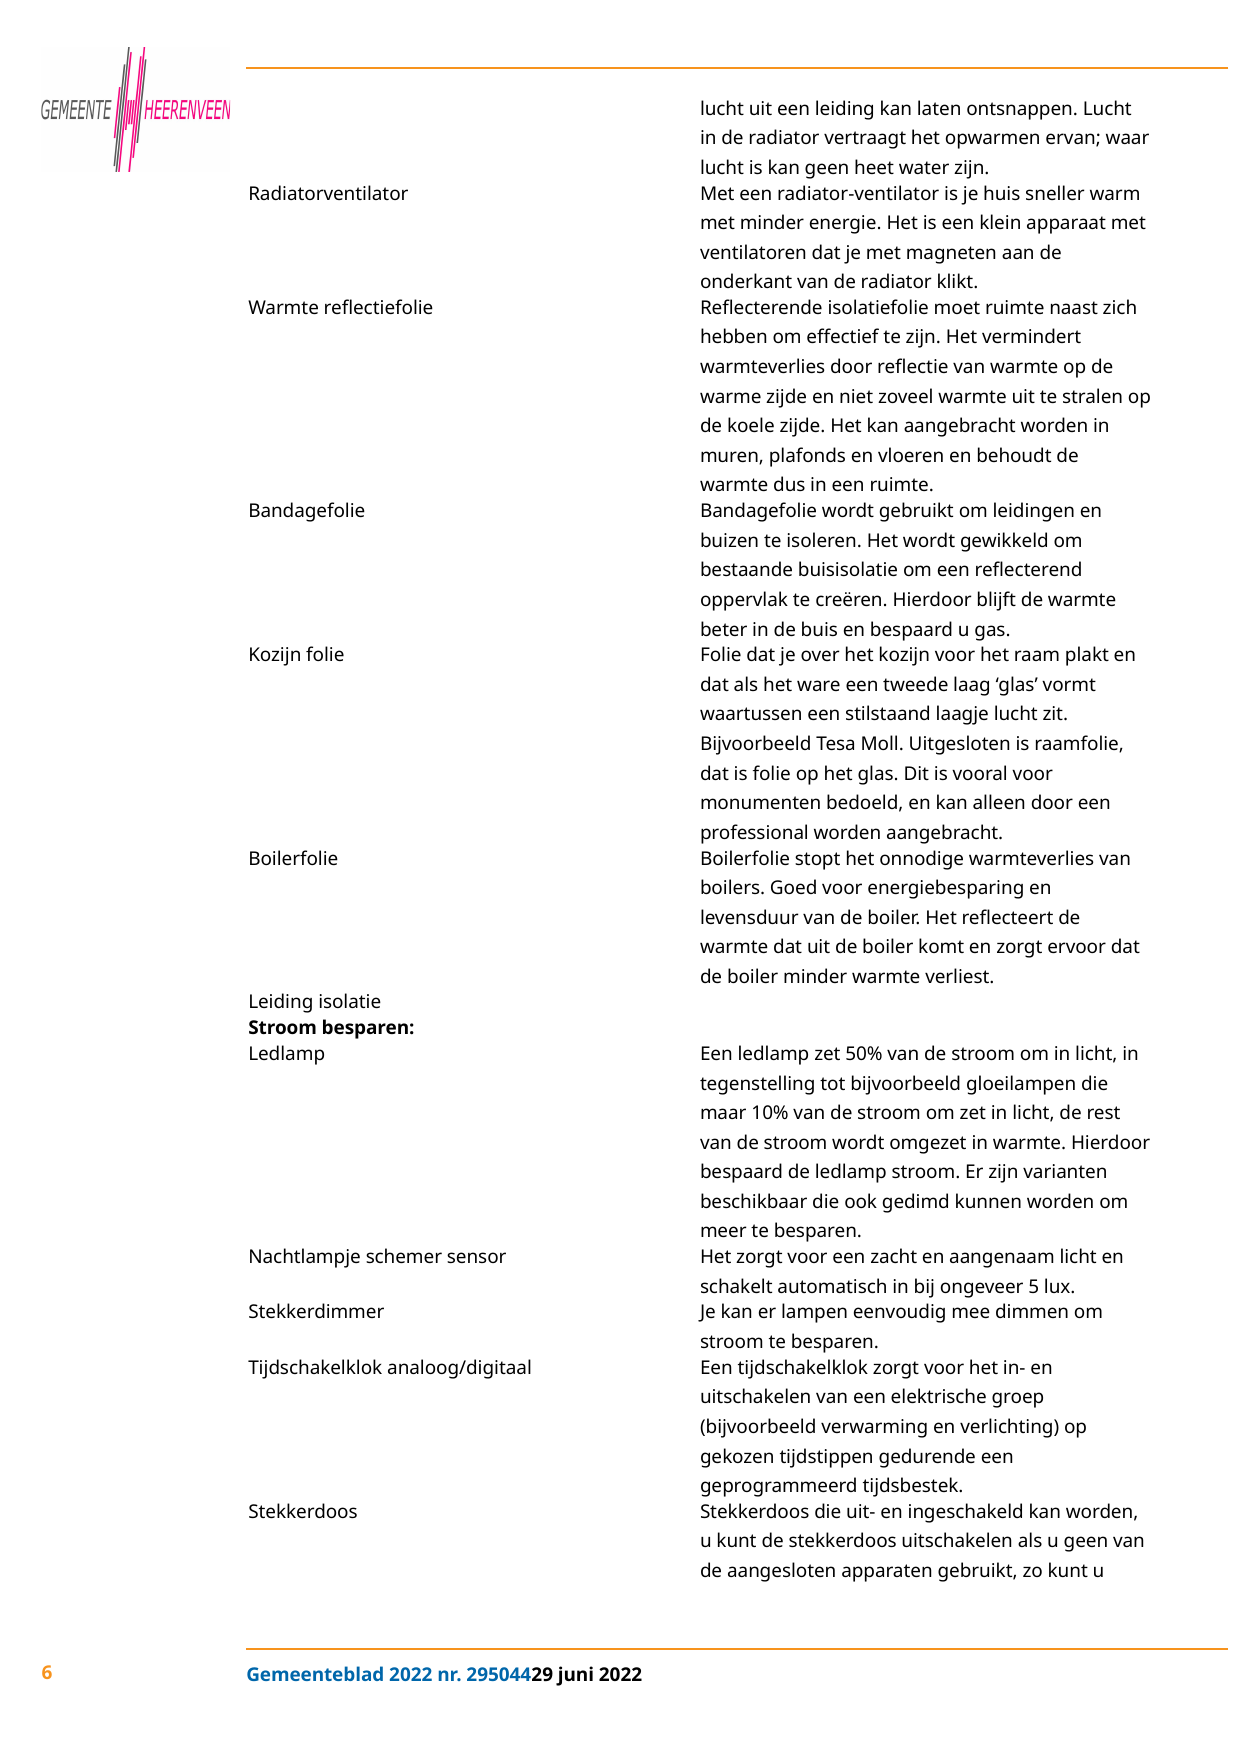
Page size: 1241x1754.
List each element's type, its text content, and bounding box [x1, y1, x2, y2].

table_cell Reflecterende isolatiefolie moet ruimte naast zich hebben om effectief te zijn. Het vermindert warmteverlies door reflectie van warmte op de warme zijde en niet zoveel warmte uit te stralen op de koele zijde. Het kan aangebracht worden in muren, plafonds en vloeren en behoudt de warmte dus in een ruimte. [700, 294, 1152, 497]
table_cell Stekkerdimmer [248, 1299, 700, 1354]
table_cell Stekkerdoos [248, 1498, 700, 1583]
picture [41, 47, 231, 172]
table_cell Bandagefolie [248, 498, 700, 641]
table_cell Een tijdschakelklok zorgt voor het in- en uitschakelen van een elektrische groep (bijvoorbeeld verwarming en verlichting) op gekozen tijdstippen gedurende een geprogrammeerd tijdsbestek. [700, 1354, 1152, 1498]
table_cell Het zorgt voor een zacht en aangenaam licht en schakelt automatisch in bij ongeveer 5 lux. [700, 1244, 1152, 1299]
table_cell [248, 95, 700, 180]
table_cell lucht uit een leiding kan laten ontsnappen. Lucht in de radiator vertraagt het opwarmen ervan; waar lucht is kan geen heet water zijn. [700, 95, 1152, 180]
table_cell Folie dat je over het kozijn voor het raam plakt en dat als het ware een tweede laag ‘glas’ vormt waartussen een stilstaand laagje lucht zit. Bijvoorbeeld Tesa Moll. Uitgesloten is raamfolie, dat is folie op het glas. Dit is vooral voor monumenten bedoeld, en kan alleen door een professional worden aangebracht. [700, 641, 1152, 845]
table_cell Nachtlampje schemer sensor [248, 1244, 700, 1299]
table_cell Je kan er lampen eenvoudig mee dimmen om stroom te besparen. [700, 1299, 1152, 1354]
table_cell [700, 1015, 1152, 1040]
table_cell [700, 989, 1152, 1014]
table_cell Kozijn folie [248, 641, 700, 845]
table_cell Warmte reflectiefolie [248, 294, 700, 497]
table_cell Ledlamp [248, 1040, 700, 1243]
table_cell Stekkerdoos die uit- en ingeschakeld kan worden, u kunt de stekkerdoos uitschakelen als u geen van de aangesloten apparaten gebruikt, zo kunt u [700, 1498, 1152, 1583]
table_cell Boilerfolie [248, 845, 700, 989]
table_cell Met een radiator-ventilator is je huis sneller warm met minder energie. Het is een klein apparaat met ventilatoren dat je met magneten aan de onderkant van de radiator klikt. [700, 180, 1152, 294]
table_cell Boilerfolie stopt het onnodige warmteverlies van boilers. Goed voor energiebesparing en levensduur van de boiler. Het reflecteert de warmte dat uit de boiler komt en zorgt ervoor dat de boiler minder warmte verliest. [700, 845, 1152, 989]
table_cell Radiatorventilator [248, 180, 700, 294]
table_cell Tijdschakelklok analoog/digitaal [248, 1354, 700, 1498]
table_cell Stroom besparen: [248, 1015, 700, 1040]
table_cell Een ledlamp zet 50% van de stroom om in licht, in tegenstelling tot bijvoorbeeld gloeilampen die maar 10% van de stroom om zet in licht, de rest van de stroom wordt omgezet in warmte. Hierdoor bespaard de ledlamp stroom. Er zijn varianten beschikbaar die ook gedimd kunnen worden om meer te besparen. [700, 1040, 1152, 1243]
table_cell Leiding isolatie [248, 989, 700, 1014]
table_cell Bandagefolie wordt gebruikt om leidingen en buizen te isoleren. Het wordt gewikkeld om bestaande buisisolatie om een reflecterend oppervlak te creëren. Hierdoor blijft de warmte beter in de buis en bespaard u gas. [700, 498, 1152, 641]
